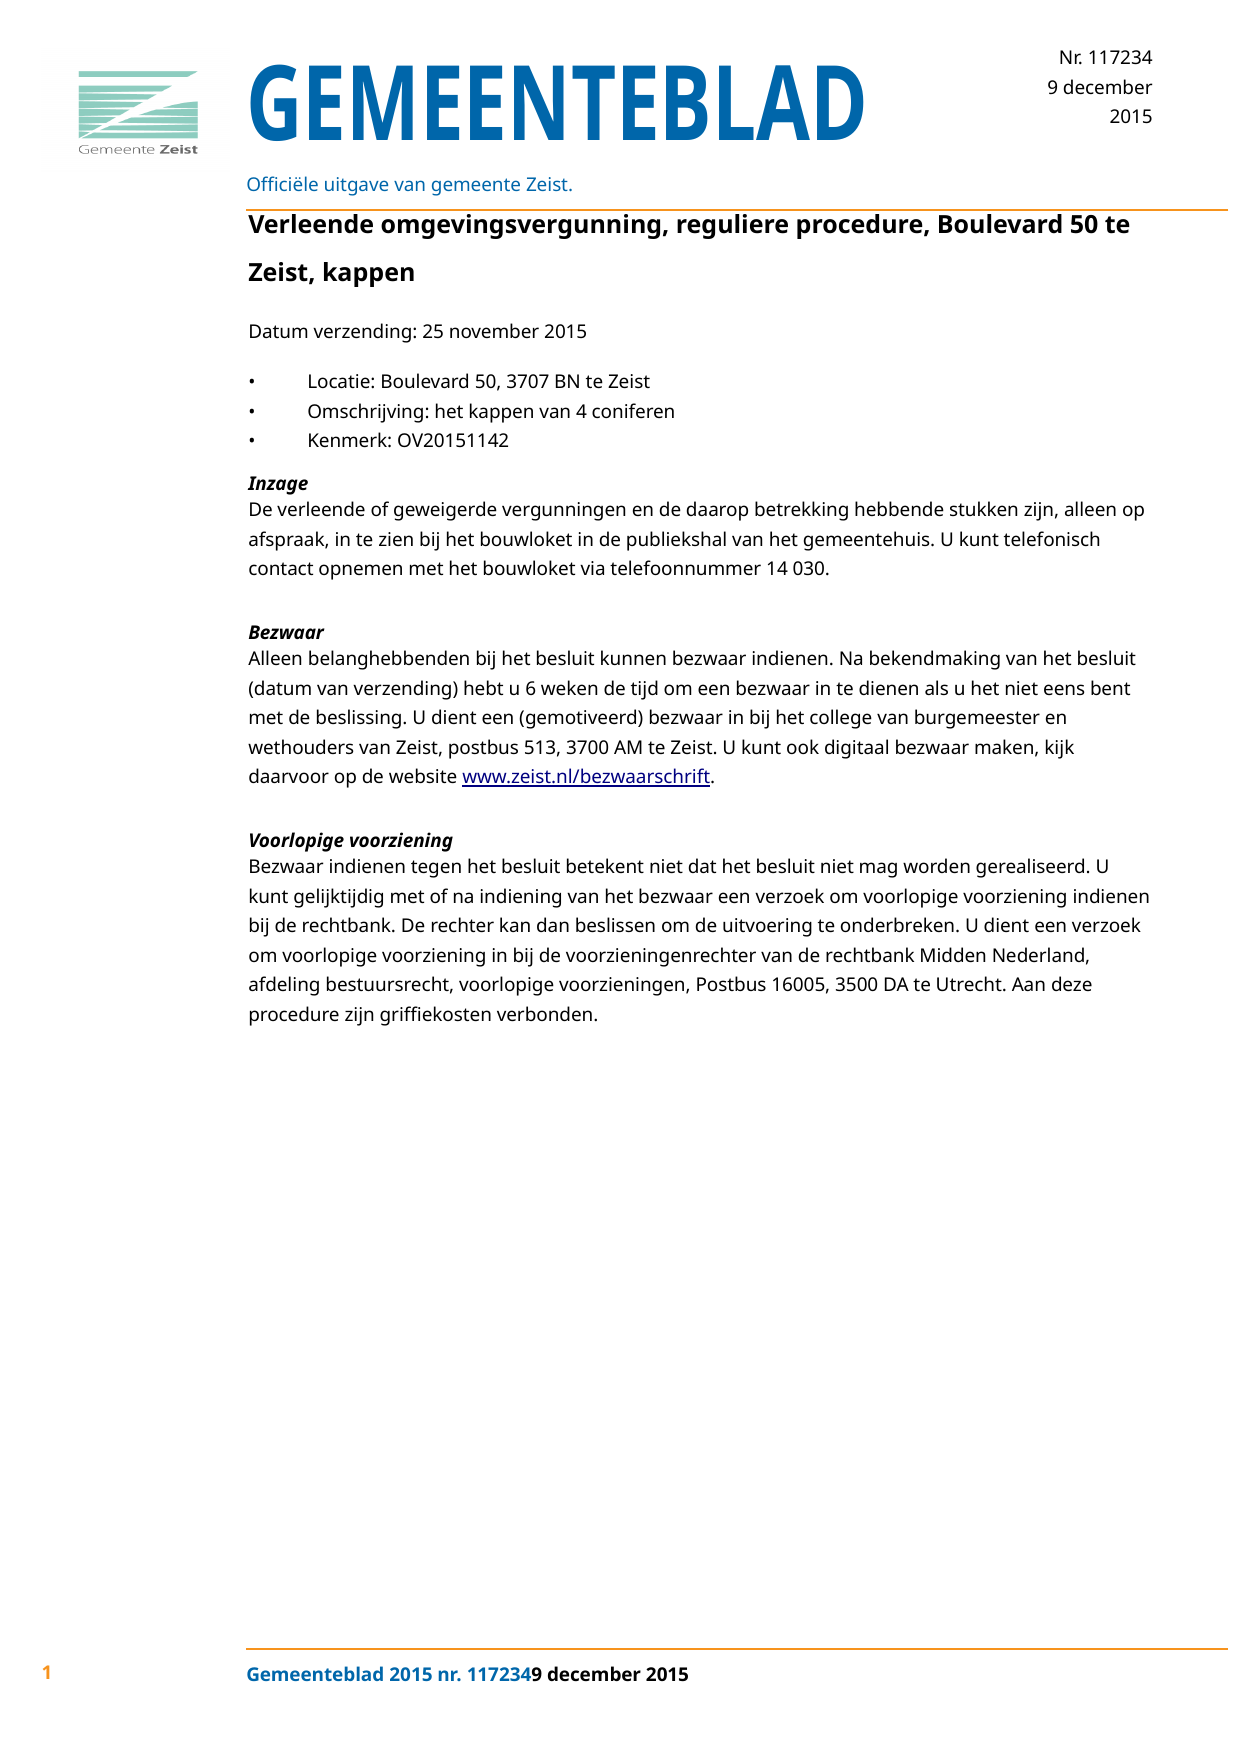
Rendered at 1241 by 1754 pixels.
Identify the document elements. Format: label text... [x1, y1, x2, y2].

text De verleende of geweigerde vergunningen en de daarop betrekking hebbende stukken zijn, alleen op afspraak, in te zien bij het bouwloket in de publiekshal van het gemeentehuis. U kunt telefonisch contact opnemen met het bouwloket via telefoonnummer 14 030. [248, 496, 1152, 581]
picture [41, 47, 231, 172]
text Bezwaar [248, 619, 1152, 645]
text Verleende omgevingsvergunning, reguliere procedure, Boulevard 50 te Zeist, kappen [248, 211, 1152, 288]
text Inzage [248, 471, 1152, 496]
text Bezwaar indienen tegen het besluit betekent niet dat het besluit niet mag worden gerealiseerd. U kunt gelijktijdig met of na indiening van het bezwaar een verzoek om voorlopige voorziening indienen bij de rechtbank. De rechter kan dan beslissen om de uitvoering te onderbreken. U dient een verzoek om voorlopige voorziening in bij de voorzieningenrechter van de rechtbank Midden Nederland, afdeling bestuursrecht, voorlopige voorzieningen, Postbus 16005, 3500 DA te Utrecht. Aan deze procedure zijn griffiekosten verbonden. [248, 853, 1152, 1027]
text Datum verzending: 25 november 2015 [248, 318, 1152, 344]
text Voorlopige voorziening [248, 827, 1152, 853]
list Locatie: Boulevard 50, 3707 BN te Zeist [248, 368, 1152, 394]
list Kenmerk: OV20151142 [248, 427, 1152, 453]
list Omschrijving: het kappen van 4 coniferen [248, 398, 1152, 424]
text Alleen belanghebbenden bij het besluit kunnen bezwaar indienen. Na bekendmaking van het besluit (datum van verzending) hebt u 6 weken de tijd om een bezwaar in te dienen als u het niet eens bent met de beslissing. U dient een (gemotiveerd) bezwaar in bij het college van burgemeester en wethouders van Zeist, postbus 513, 3700 AM te Zeist. U kunt ook digitaal bezwaar maken, kijk daarvoor op de website www.zeist.nl/bezwaarschrift. [248, 645, 1152, 789]
